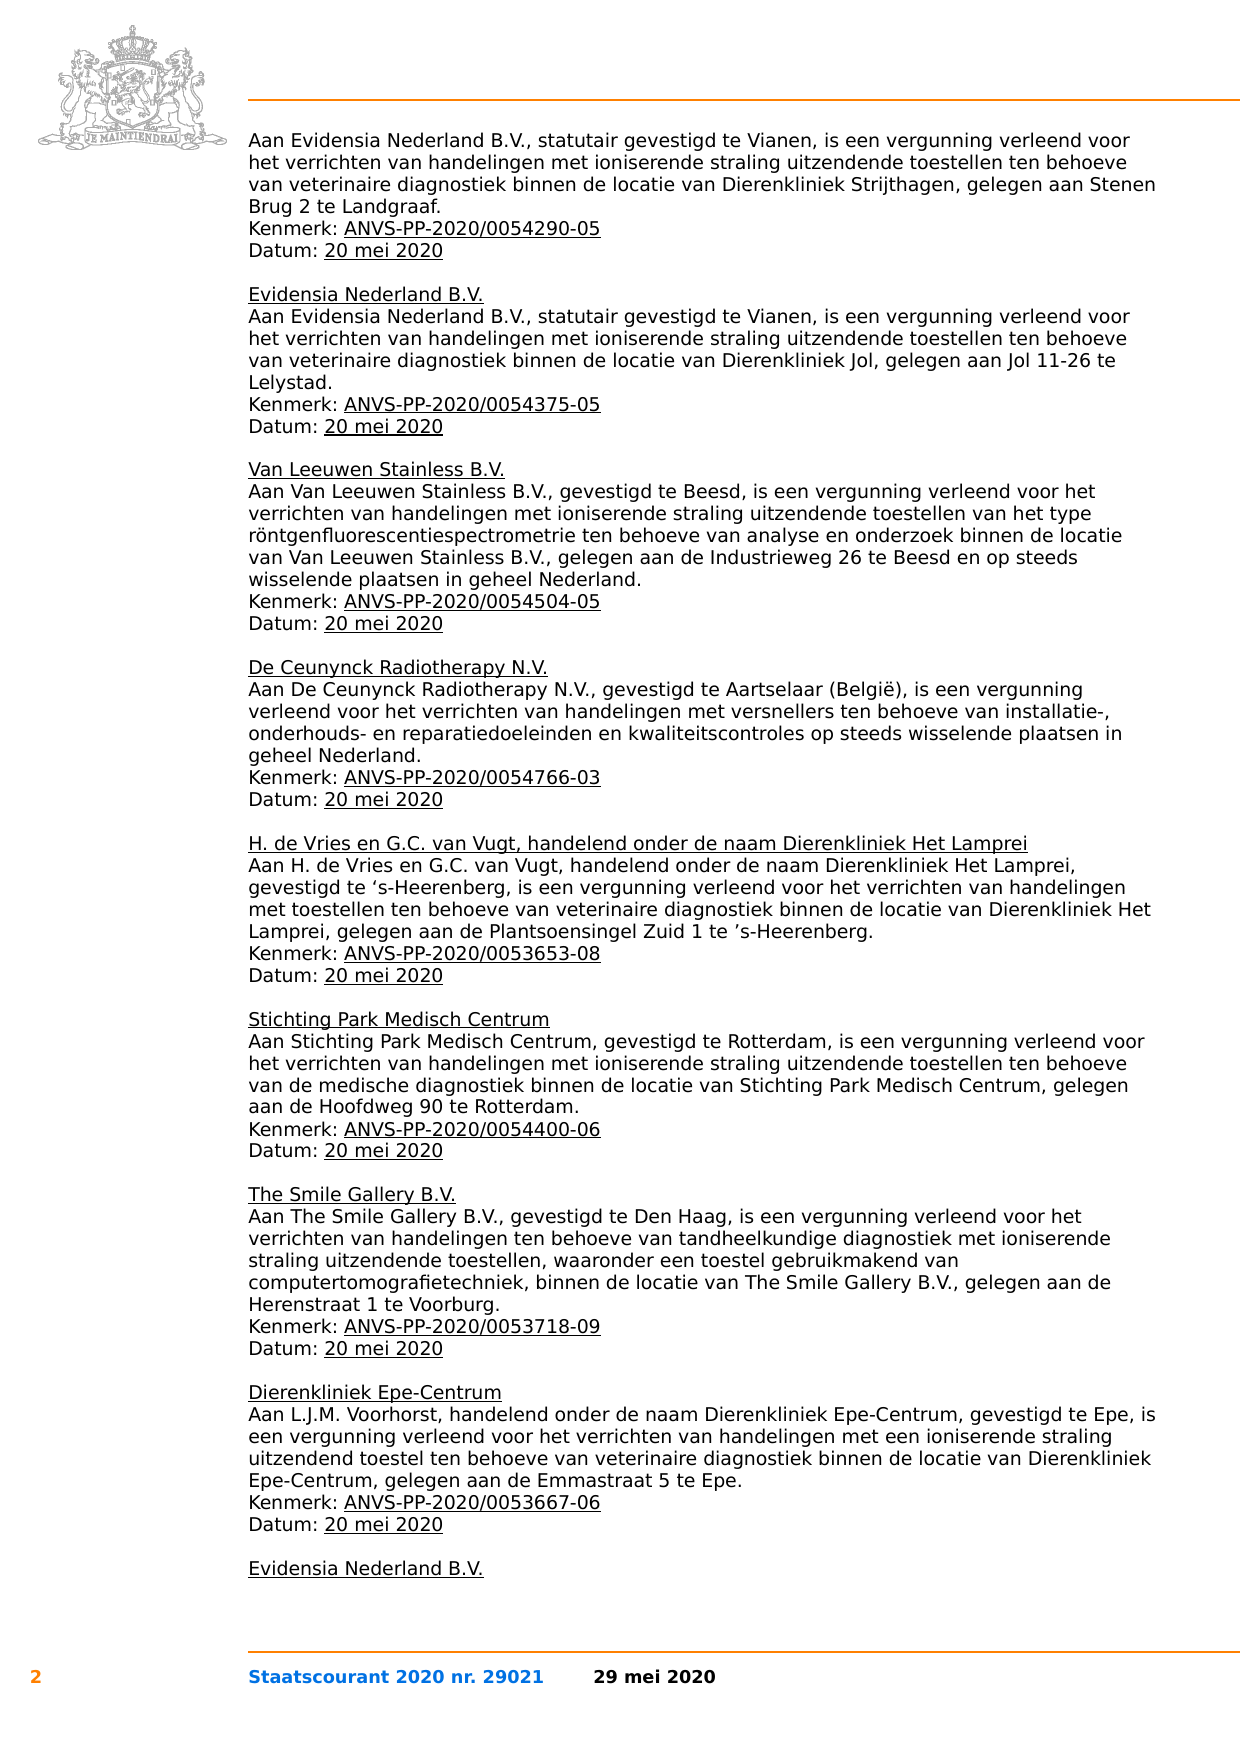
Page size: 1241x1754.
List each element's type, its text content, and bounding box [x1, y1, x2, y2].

text H. de Vries en G.C. van Vugt, handelend onder de naam Dierenkliniek Het Lamprei [248, 833, 1163, 855]
text Kenmerk: ANVS-PP-2020/0053718-09 [248, 1316, 1163, 1338]
text Datum: 20 mei 2020 [248, 1338, 1163, 1360]
text Datum: 20 mei 2020 [248, 1514, 1163, 1536]
text Kenmerk: ANVS-PP-2020/0054766-03 [248, 767, 1163, 789]
text Dierenkliniek Epe-Centrum [248, 1382, 1163, 1404]
text Kenmerk: ANVS-PP-2020/0053653-08 [248, 943, 1163, 965]
text Kenmerk: ANVS-PP-2020/0054400-06 [248, 1118, 1163, 1140]
picture [38, 25, 227, 150]
text Kenmerk: ANVS-PP-2020/0054504-05 [248, 591, 1163, 613]
text Evidensia Nederland B.V. [248, 284, 1163, 306]
text Datum: 20 mei 2020 [248, 789, 1163, 811]
text Aan Van Leeuwen Stainless B.V., gevestigd te Beesd, is een vergunning verleend voor het verrichten van handelingen met ioniserende straling uitzendende toestellen van het type röntgenfluorescentiespectrometrie ten behoeve van analyse en onderzoek binnen de locatie van Van Leeuwen Stainless B.V., gelegen aan de Industrieweg 26 te Beesd en op steeds wisselende plaatsen in geheel Nederland. [248, 481, 1163, 591]
text Aan H. de Vries en G.C. van Vugt, handelend onder de naam Dierenkliniek Het Lamprei, gevestigd te ‘s-Heerenberg, is een vergunning verleend voor het verrichten van handelingen met toestellen ten behoeve van veterinaire diagnostiek binnen de locatie van Dierenkliniek Het Lamprei, gelegen aan de Plantsoensingel Zuid 1 te ’s-Heerenberg. [248, 855, 1163, 943]
text Aan De Ceunynck Radiotherapy N.V., gevestigd te Aartselaar (België), is een vergunning verleend voor het verrichten van handelingen met versnellers ten behoeve van installatie-, onderhouds- en reparatiedoeleinden en kwaliteitscontroles op steeds wisselende plaatsen in geheel Nederland. [248, 679, 1163, 767]
text The Smile Gallery B.V. [248, 1184, 1163, 1206]
text Aan The Smile Gallery B.V., gevestigd te Den Haag, is een vergunning verleend voor het verrichten van handelingen ten behoeve van tandheelkundige diagnostiek met ioniserende straling uitzendende toestellen, waaronder een toestel gebruikmakend van computertomografietechniek, binnen de locatie van The Smile Gallery B.V., gelegen aan de Herenstraat 1 te Voorburg. [248, 1206, 1163, 1316]
text Kenmerk: ANVS-PP-2020/0054375-05 [248, 393, 1163, 416]
text Datum: 20 mei 2020 [248, 613, 1163, 635]
text Datum: 20 mei 2020 [248, 240, 1163, 262]
text Aan Stichting Park Medisch Centrum, gevestigd te Rotterdam, is een vergunning verleend voor het verrichten van handelingen met ioniserende straling uitzendende toestellen ten behoeve van de medische diagnostiek binnen de locatie van Stichting Park Medisch Centrum, gelegen aan de Hoofdweg 90 te Rotterdam. [248, 1031, 1163, 1118]
text Evidensia Nederland B.V. [248, 1558, 1163, 1580]
text Datum: 20 mei 2020 [248, 965, 1163, 987]
text Aan L.J.M. Voorhorst, handelend onder de naam Dierenkliniek Epe-Centrum, gevestigd te Epe, is een vergunning verleend voor het verrichten van handelingen met een ioniserende straling uitzendend toestel ten behoeve van veterinaire diagnostiek binnen de locatie van Dierenkliniek Epe-Centrum, gelegen aan de Emmastraat 5 te Epe. [248, 1404, 1163, 1492]
text Kenmerk: ANVS-PP-2020/0054290-05 [248, 218, 1163, 240]
text De Ceunynck Radiotherapy N.V. [248, 657, 1163, 679]
text Van Leeuwen Stainless B.V. [248, 459, 1163, 481]
text Datum: 20 mei 2020 [248, 1140, 1163, 1162]
text Stichting Park Medisch Centrum [248, 1008, 1163, 1031]
text Kenmerk: ANVS-PP-2020/0053667-06 [248, 1492, 1163, 1514]
text Aan Evidensia Nederland B.V., statutair gevestigd te Vianen, is een vergunning verleend voor het verrichten van handelingen met ioniserende straling uitzendende toestellen ten behoeve van veterinaire diagnostiek binnen de locatie van Dierenkliniek Jol, gelegen aan Jol 11-26 te Lelystad. [248, 306, 1163, 393]
text Aan Evidensia Nederland B.V., statutair gevestigd te Vianen, is een vergunning verleend voor het verrichten van handelingen met ioniserende straling uitzendende toestellen ten behoeve van veterinaire diagnostiek binnen de locatie van Dierenkliniek Strijthagen, gelegen aan Stenen Brug 2 te Landgraaf. [248, 130, 1163, 218]
text Datum: 20 mei 2020 [248, 416, 1163, 437]
